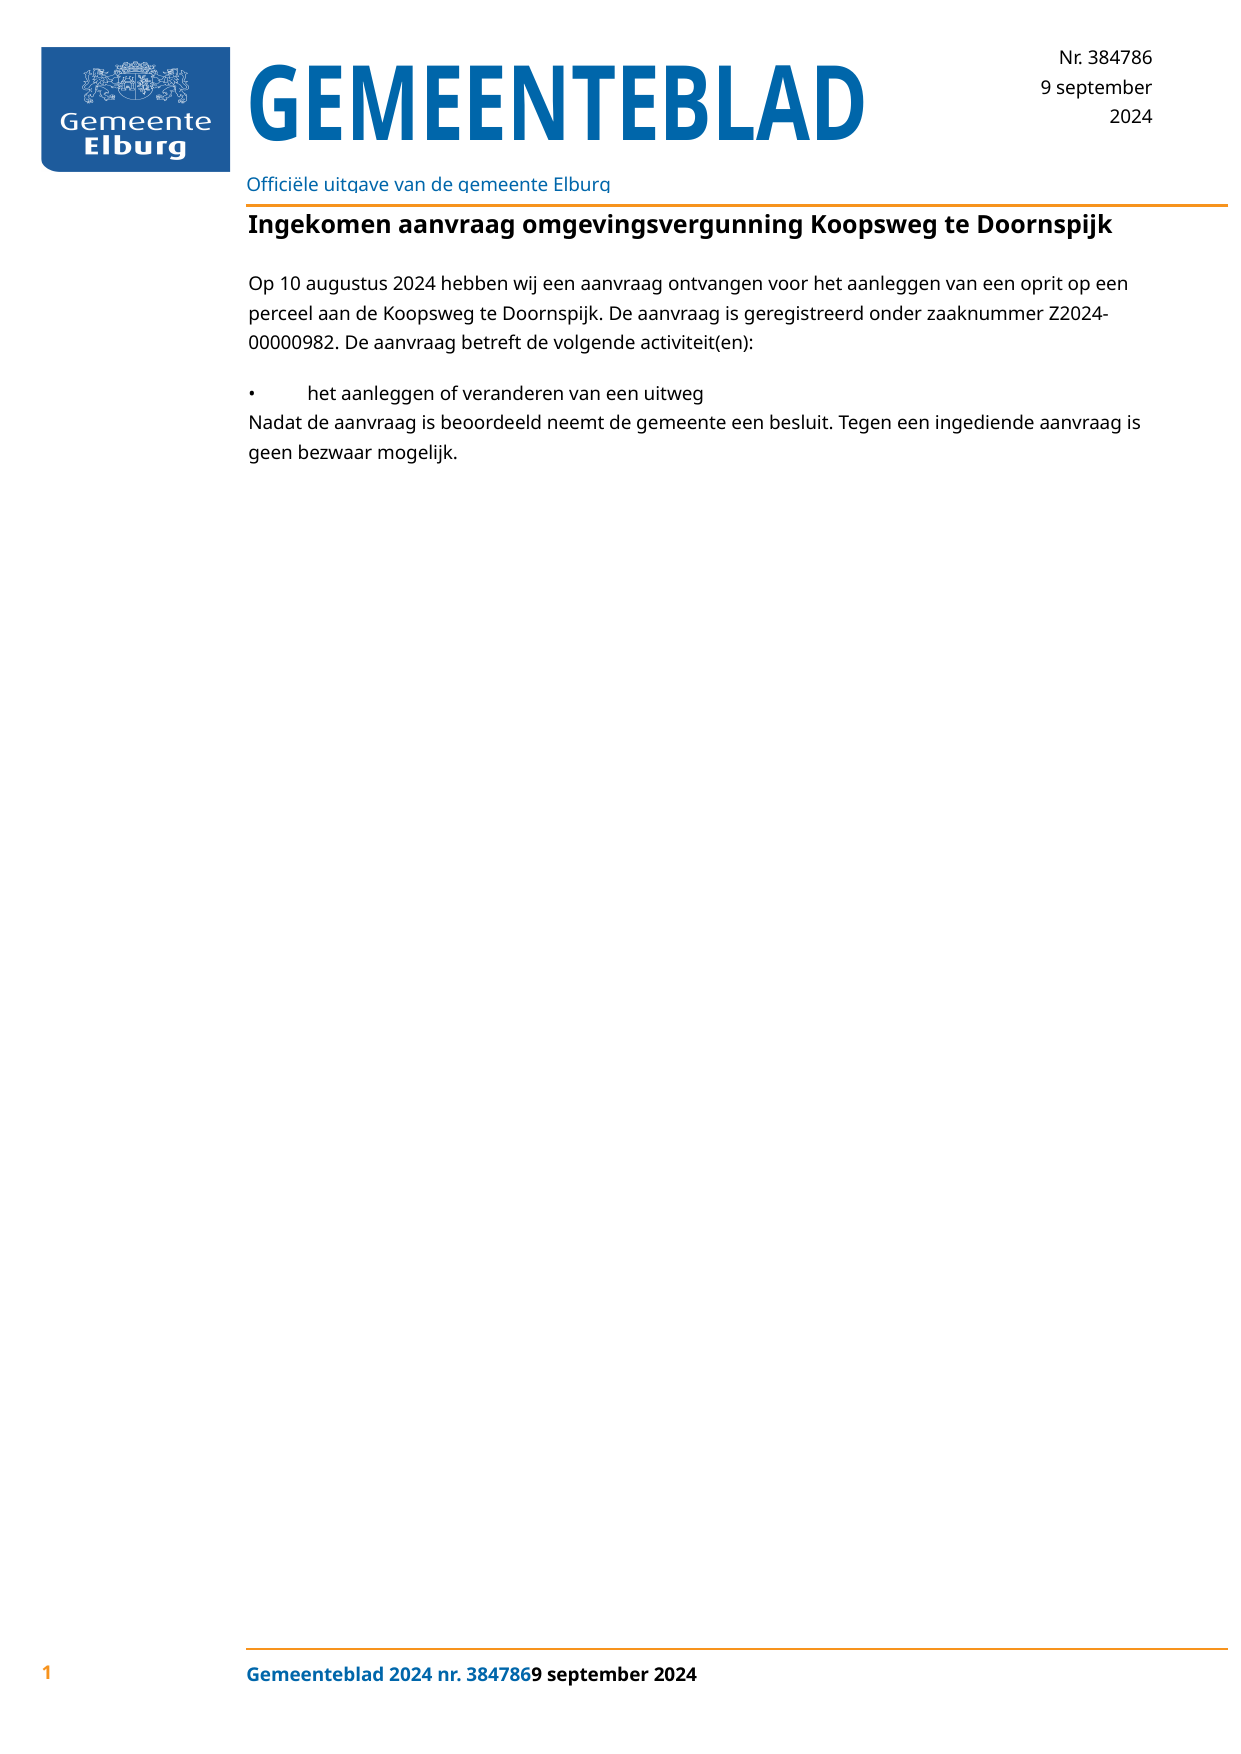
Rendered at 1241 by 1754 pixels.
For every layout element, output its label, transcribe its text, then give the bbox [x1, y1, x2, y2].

list het aanleggen of veranderen van een uitweg [248, 380, 1152, 406]
text Nadat de aanvraag is beoordeeld neemt de gemeente een besluit. Tegen een ingediende aanvraag is geen bezwaar mogelijk. [248, 409, 1152, 465]
picture [41, 47, 231, 172]
text Op 10 augustus 2024 hebben wij een aanvraag ontvangen voor het aanleggen van een oprit op een perceel aan de Koopsweg te Doornspijk. De aanvraag is geregistreerd onder zaaknummer Z2024-00000982. De aanvraag betreft de volgende activiteit(en): [248, 270, 1152, 355]
text Ingekomen aanvraag omgevingsvergunning Koopsweg te Doornspijk [248, 207, 1152, 241]
